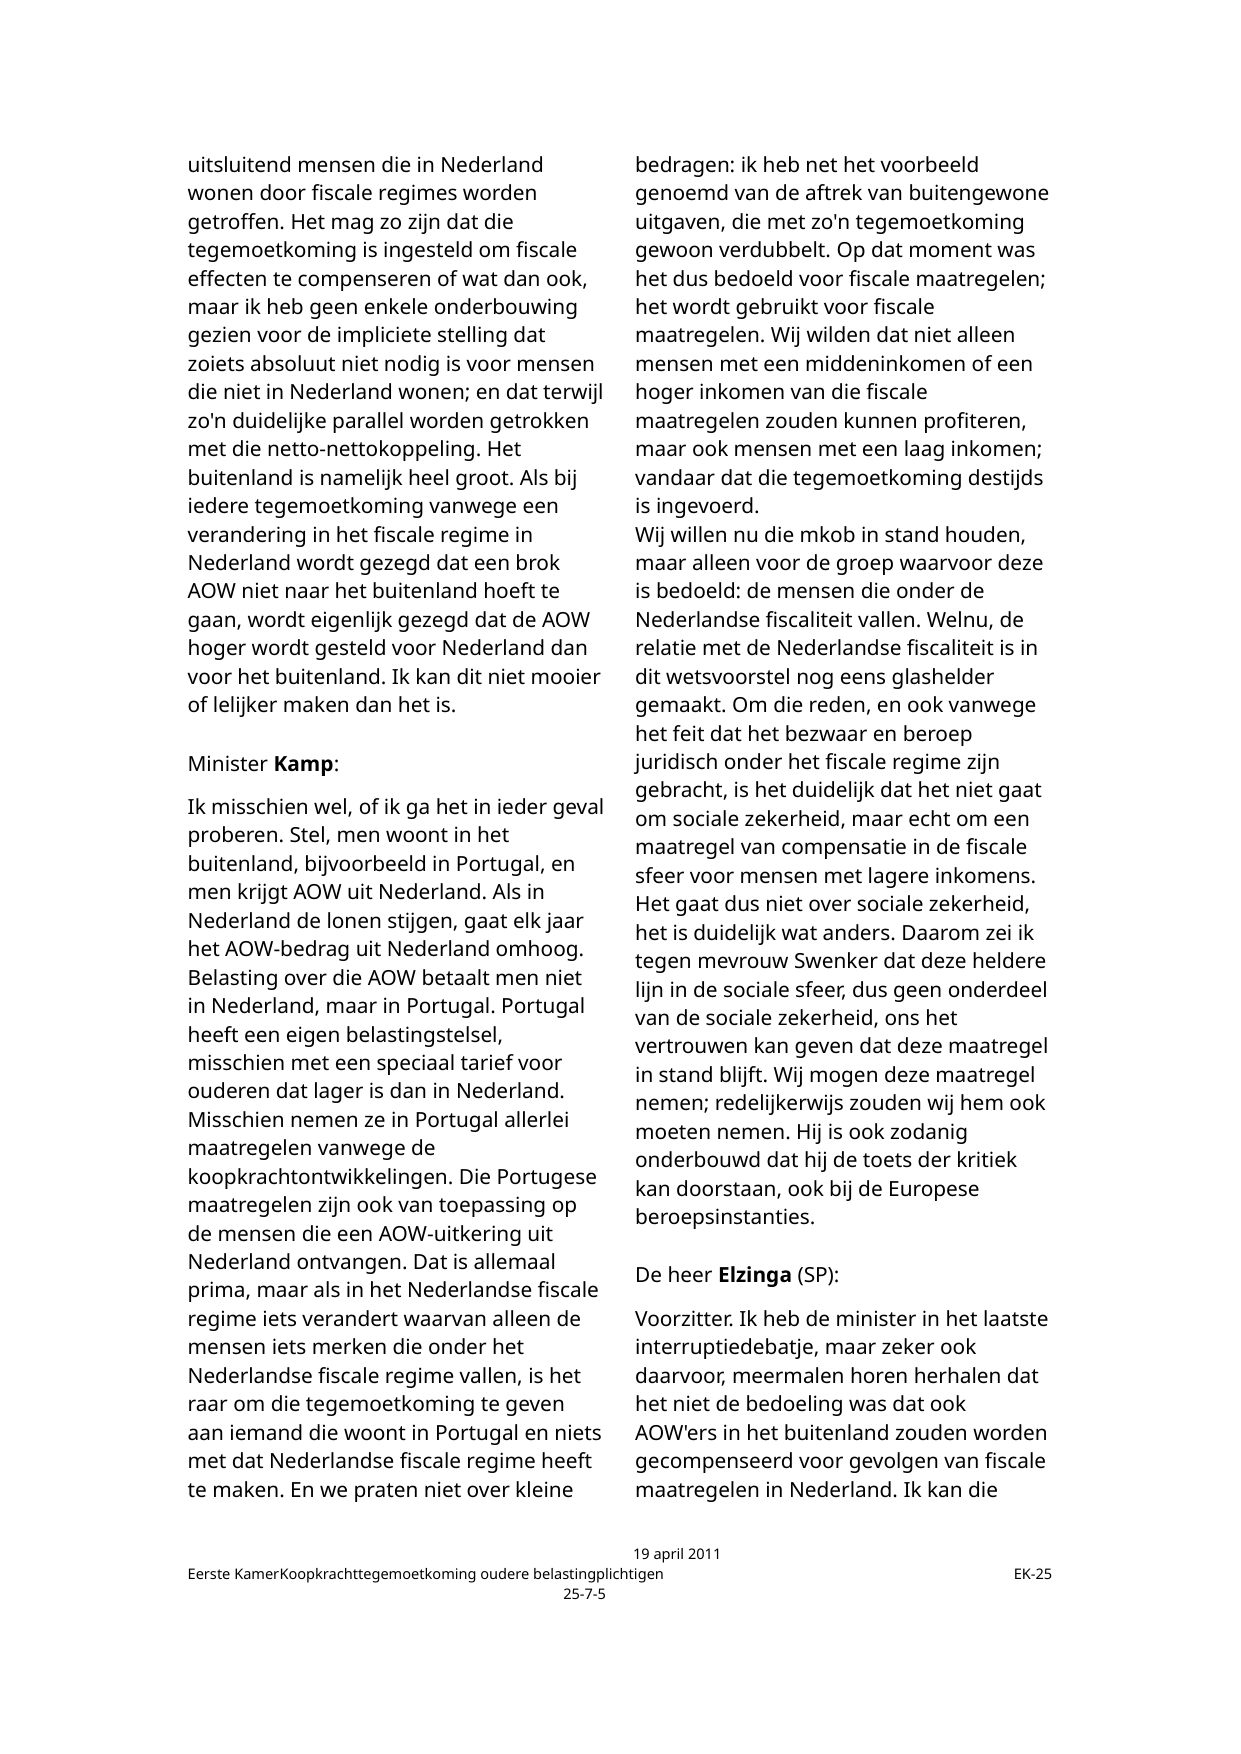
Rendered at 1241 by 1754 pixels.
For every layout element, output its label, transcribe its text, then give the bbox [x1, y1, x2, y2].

text Wij willen nu die mkob in stand houden, maar alleen voor de groep waarvoor deze is bedoeld: de mensen die onder de Nederlandse fiscaliteit vallen. Welnu, de relatie met de Nederlandse fiscaliteit is in dit wetsvoorstel nog eens glashelder gemaakt. Om die reden, en ook vanwege het feit dat het bezwaar en beroep juridisch onder het fiscale regime zijn gebracht, is het duidelijk dat het niet gaat om sociale zekerheid, maar echt om een maatregel van compensatie in de fiscale sfeer voor mensen met lagere inkomens. Het gaat dus niet over sociale zekerheid, het is duidelijk wat anders. Daarom zei ik tegen mevrouw Swenker dat deze heldere lijn in de sociale sfeer, dus geen onderdeel van de sociale zekerheid, ons het vertrouwen kan geven dat deze maatregel in stand blijft. Wij mogen deze maatregel nemen; redelijkerwijs zouden wij hem ook moeten nemen. Hij is ook zodanig onderbouwd dat hij de toets der kritiek kan doorstaan, ook bij de Europese beroepsinstanties. [635, 520, 1053, 1231]
text De heer Elzinga (SP): [635, 1261, 1053, 1289]
text bedragen: ik heb net het voorbeeld genoemd van de aftrek van buitengewone uitgaven, die met zo'n tegemoetkoming gewoon verdubbelt. Op dat moment was het dus bedoeld voor fiscale maatregelen; het wordt gebruikt voor fiscale maatregelen. Wij wilden dat niet alleen mensen met een middeninkomen of een hoger inkomen van die fiscale maatregelen zouden kunnen profiteren, maar ook mensen met een laag inkomen; vandaar dat die tegemoetkoming destijds is ingevoerd. [635, 150, 1053, 520]
text uitsluitend mensen die in Nederland wonen door fiscale regimes worden getroffen. Het mag zo zijn dat die tegemoetkoming is ingesteld om fiscale effecten te compenseren of wat dan ook, maar ik heb geen enkele onderbouwing gezien voor de impliciete stelling dat zoiets absoluut niet nodig is voor mensen die niet in Nederland wonen; en dat terwijl zo'n duidelijke parallel worden getrokken met die netto-nettokoppeling. Het buitenland is namelijk heel groot. Als bij iedere tegemoetkoming vanwege een verandering in het fiscale regime in Nederland wordt gezegd dat een brok AOW niet naar het buitenland hoeft te gaan, wordt eigenlijk gezegd dat de AOW hoger wordt gesteld voor Nederland dan voor het buitenland. Ik kan dit niet mooier of lelijker maken dan het is. [187, 150, 605, 719]
text Ik misschien wel, of ik ga het in ieder geval proberen. Stel, men woont in het buitenland, bijvoorbeeld in Portugal, en men krijgt AOW uit Nederland. Als in Nederland de lonen stijgen, gaat elk jaar het AOW-bedrag uit Nederland omhoog. Belasting over die AOW betaalt men niet in Nederland, maar in Portugal. Portugal heeft een eigen belastingstelsel, misschien met een speciaal tarief voor ouderen dat lager is dan in Nederland. Misschien nemen ze in Portugal allerlei maatregelen vanwege de koopkrachtontwikkelingen. Die Portugese maatregelen zijn ook van toepassing op de mensen die een AOW-uitkering uit Nederland ontvangen. Dat is allemaal prima, maar als in het Nederlandse fiscale regime iets verandert waarvan alleen de mensen iets merken die onder het Nederlandse fiscale regime vallen, is het raar om die tegemoetkoming te geven aan iemand die woont in Portugal en niets met dat Nederlandse fiscale regime heeft te maken. En we praten niet over kleine [187, 792, 605, 1503]
text Minister Kamp: [187, 749, 605, 777]
text Voorzitter. Ik heb de minister in het laatste interruptiedebatje, maar zeker ook daarvoor, meermalen horen herhalen dat het niet de bedoeling was dat ook AOW'ers in het buitenland zouden worden gecompenseerd voor gevolgen van fiscale maatregelen in Nederland. Ik kan die [635, 1304, 1053, 1503]
